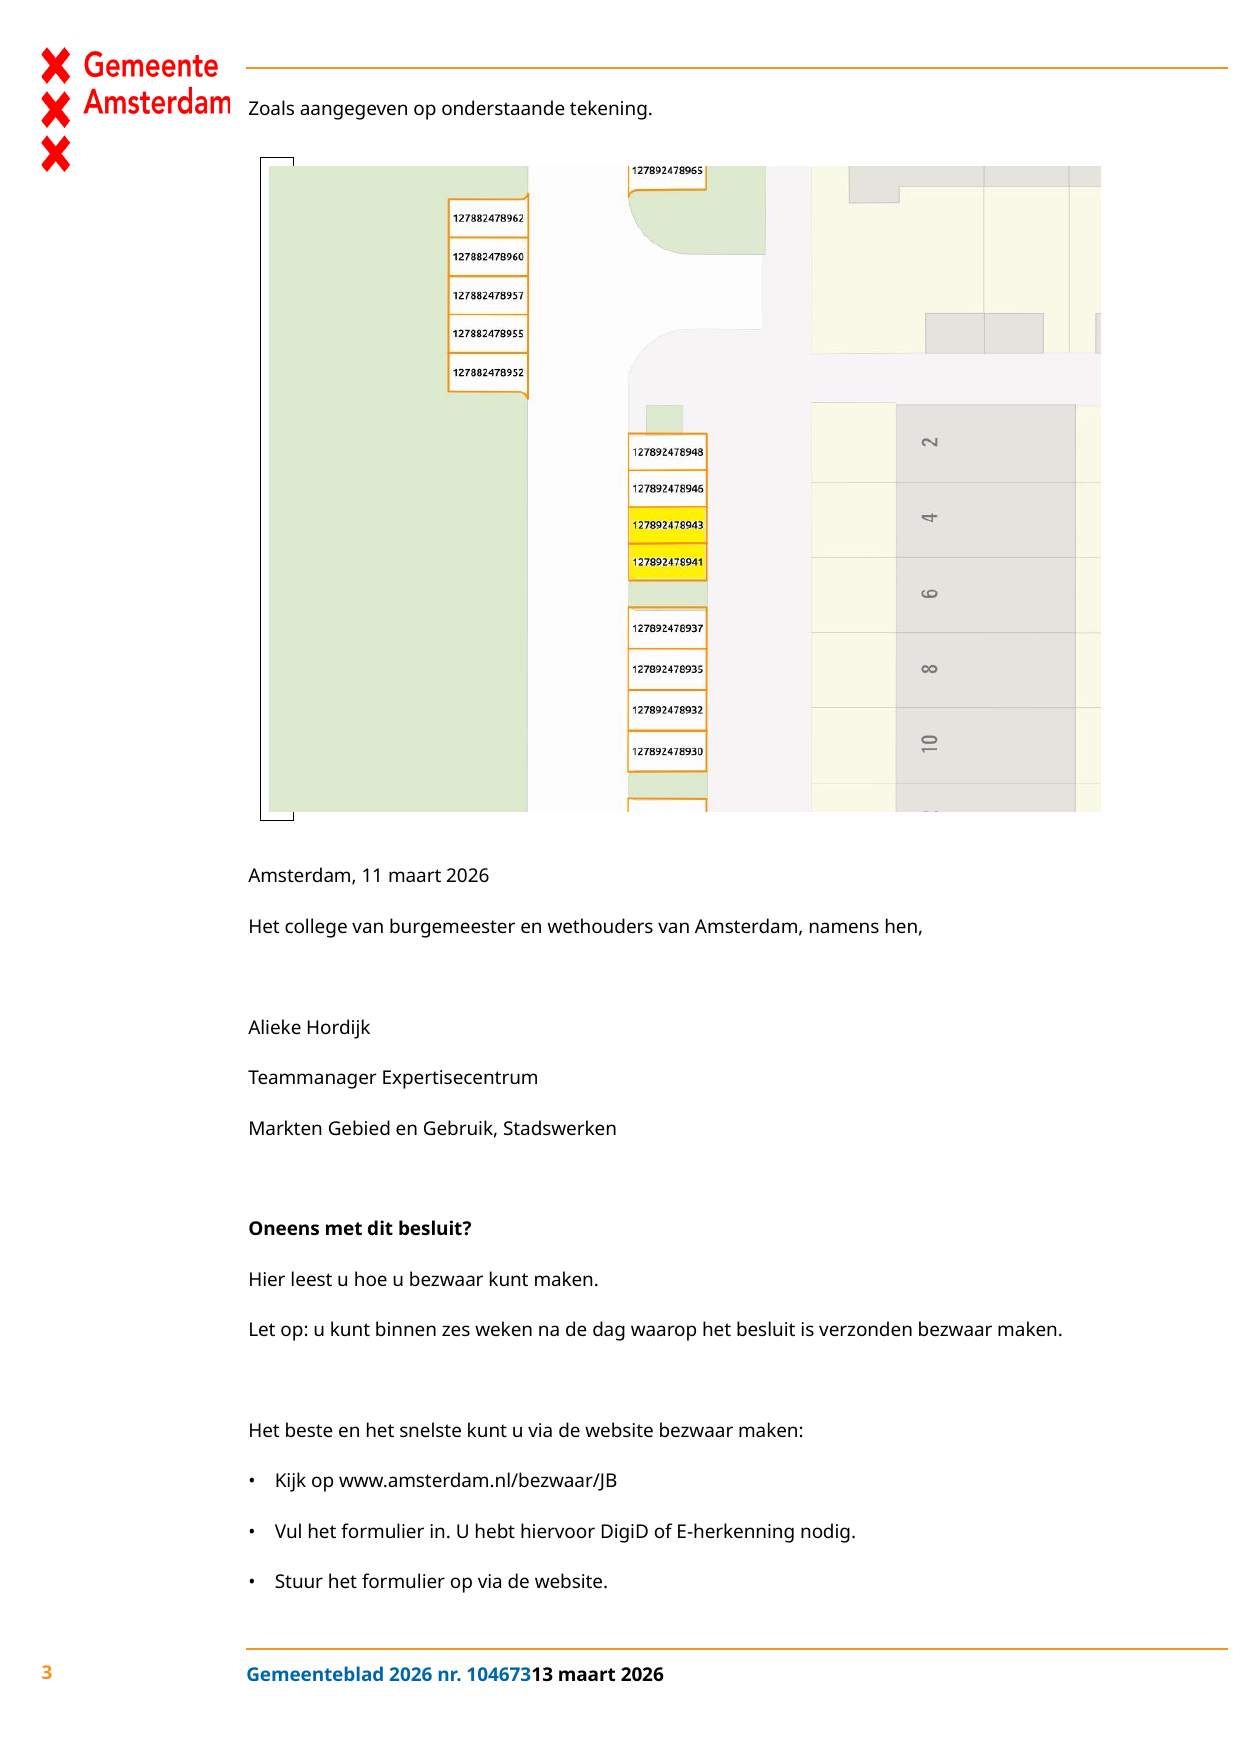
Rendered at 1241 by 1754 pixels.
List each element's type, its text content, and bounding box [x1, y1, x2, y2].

picture [41, 47, 231, 172]
text • Vul het formulier in. U hebt hiervoor DigiD of E-herkenning nodig. [248, 1518, 1152, 1544]
text • Kijk op www.amsterdam.nl/bezwaar/JB [248, 1468, 1152, 1493]
text • Stuur het formulier op via de website. [248, 1568, 1152, 1594]
text Zoals aangegeven op onderstaande tekening. [248, 95, 1152, 121]
text Alieke Hordijk [248, 1014, 1152, 1040]
text Markten Gebied en Gebruik, Stadswerken [248, 1115, 1152, 1141]
text Het beste en het snelste kunt u via de website bezwaar maken: [248, 1417, 1152, 1443]
text Oneens met dit besluit? [248, 1216, 1152, 1241]
text Het college van burgemeester en wethouders van Amsterdam, namens hen, [248, 913, 1152, 939]
text Hier leest u hoe u bezwaar kunt maken. [248, 1266, 1152, 1292]
picture [268, 166, 1101, 812]
text Let op: u kunt binnen zes weken na de dag waarop het besluit is verzonden bezwaar maken. [248, 1316, 1152, 1342]
text Teammanager Expertisecentrum [248, 1064, 1152, 1090]
text Amsterdam, 11 maart 2026 [248, 863, 1152, 888]
